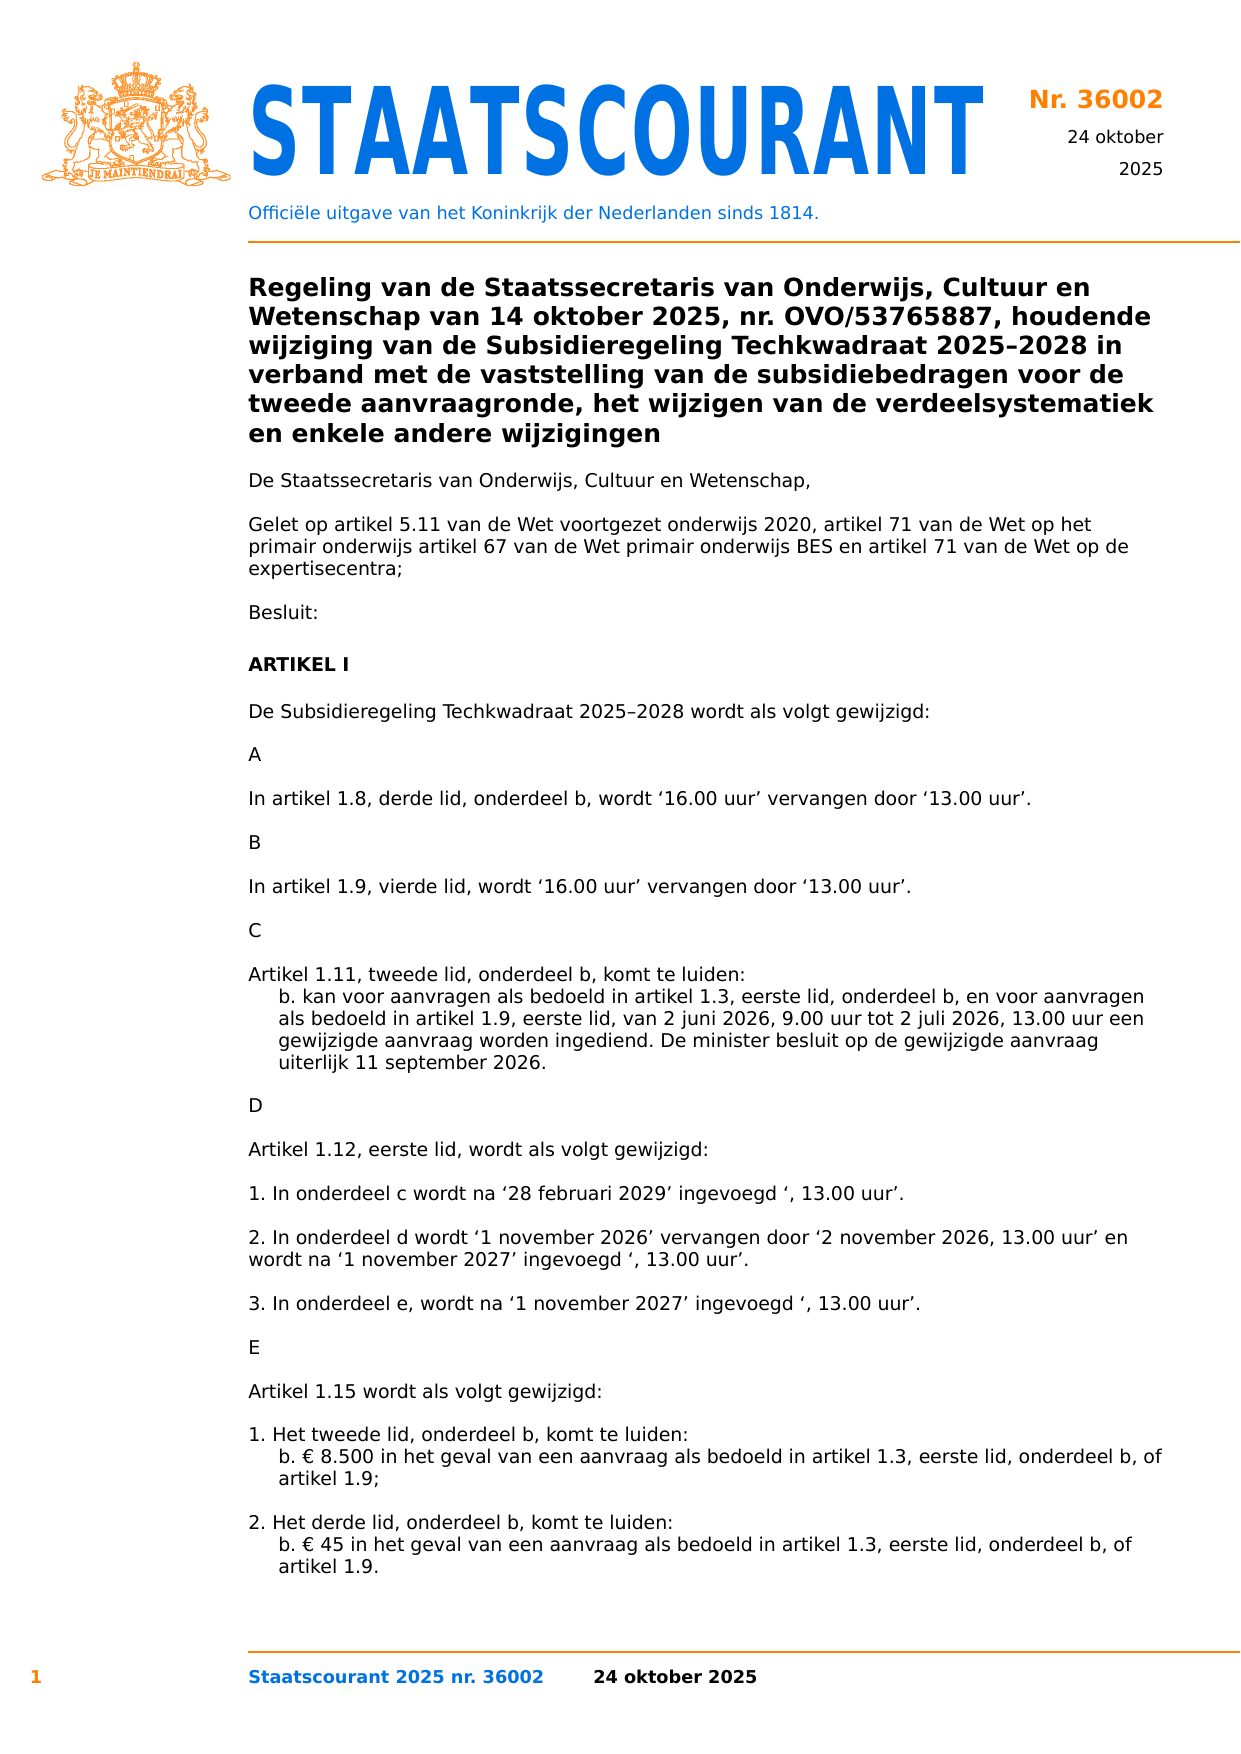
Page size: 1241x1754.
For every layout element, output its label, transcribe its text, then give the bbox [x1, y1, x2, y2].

text Artikel 1.15 wordt als volgt gewijzigd: [248, 1381, 1163, 1402]
text Artikel 1.12, eerste lid, wordt als volgt gewijzigd: [248, 1139, 1163, 1161]
subtitle Regeling van de Staatssecretaris van Onderwijs, Cultuur en Wetenschap van 14 oktober 2025, nr. OVO/53765887, houdende wijziging van de Subsidieregeling Techkwadraat 2025–2028 in verband met de vaststelling van de subsidiebedragen voor de tweede aanvraagronde, het wijzigen van de verdeelsystematiek en enkele andere wijzigingen [248, 273, 1163, 448]
text Artikel 1.11, tweede lid, onderdeel b, komt te luiden: [248, 964, 1163, 986]
text A [248, 744, 1163, 766]
table_cell 2025 [998, 153, 1240, 203]
text Gelet op artikel 5.11 van de Wet voortgezet onderwijs 2020, artikel 71 van de Wet op het primair onderwijs artikel 67 van de Wet primair onderwijs BES en artikel 71 van de Wet op de expertisecentra; [248, 514, 1163, 580]
table_header [25, 62, 248, 241]
text 1. Het tweede lid, onderdeel b, komt te luiden: [248, 1424, 1163, 1446]
text De Staatssecretaris van Onderwijs, Cultuur en Wetenschap, [248, 470, 1163, 492]
text C [248, 920, 1163, 942]
text 1. In onderdeel c wordt na ‘28 februari 2029’ ingevoegd ‘, 13.00 uur’. [248, 1183, 1163, 1205]
text 3. In onderdeel e, wordt na ‘1 november 2027’ ingevoegd ‘, 13.00 uur’. [248, 1293, 1163, 1315]
text 2. In onderdeel d wordt ‘1 november 2026’ vervangen door ‘2 november 2026, 13.00 uur’ en wordt na ‘1 november 2027’ ingevoegd ‘, 13.00 uur’. [248, 1227, 1163, 1271]
text b. € 45 in het geval van een aanvraag als bedoeld in artikel 1.3, eerste lid, onderdeel b, of artikel 1.9. [278, 1534, 1163, 1578]
table_header Nr. 36002 [998, 62, 1240, 121]
table_cell Officiële uitgave van het Koninkrijk der Nederlanden sinds 1814. [248, 203, 1240, 241]
table_header STAATSCOURANT [248, 62, 998, 203]
text De Subsidieregeling Techkwadraat 2025–2028 wordt als volgt gewijzigd: [248, 701, 1163, 722]
text In artikel 1.8, derde lid, onderdeel b, wordt ‘16.00 uur’ vervangen door ‘13.00 uur’. [248, 788, 1163, 810]
text In artikel 1.9, vierde lid, wordt ‘16.00 uur’ vervangen door ‘13.00 uur’. [248, 876, 1163, 898]
text b. € 8.500 in het geval van een aanvraag als bedoeld in artikel 1.3, eerste lid, onderdeel b, of artikel 1.9; [278, 1446, 1163, 1490]
text E [248, 1337, 1163, 1359]
picture [41, 62, 231, 186]
text D [248, 1095, 1163, 1117]
subtitle ARTIKEL I [248, 653, 1163, 676]
text 2. Het derde lid, onderdeel b, komt te luiden: [248, 1512, 1163, 1534]
text b. kan voor aanvragen als bedoeld in artikel 1.3, eerste lid, onderdeel b, en voor aanvragen als bedoeld in artikel 1.9, eerste lid, van 2 juni 2026, 9.00 uur tot 2 juli 2026, 13.00 uur een gewijzigde aanvraag worden ingediend. De minister besluit op de gewijzigde aanvraag uiterlijk 11 september 2026. [278, 986, 1163, 1073]
text Besluit: [248, 602, 1163, 623]
text B [248, 832, 1163, 854]
table_cell 24 oktober [998, 121, 1240, 153]
